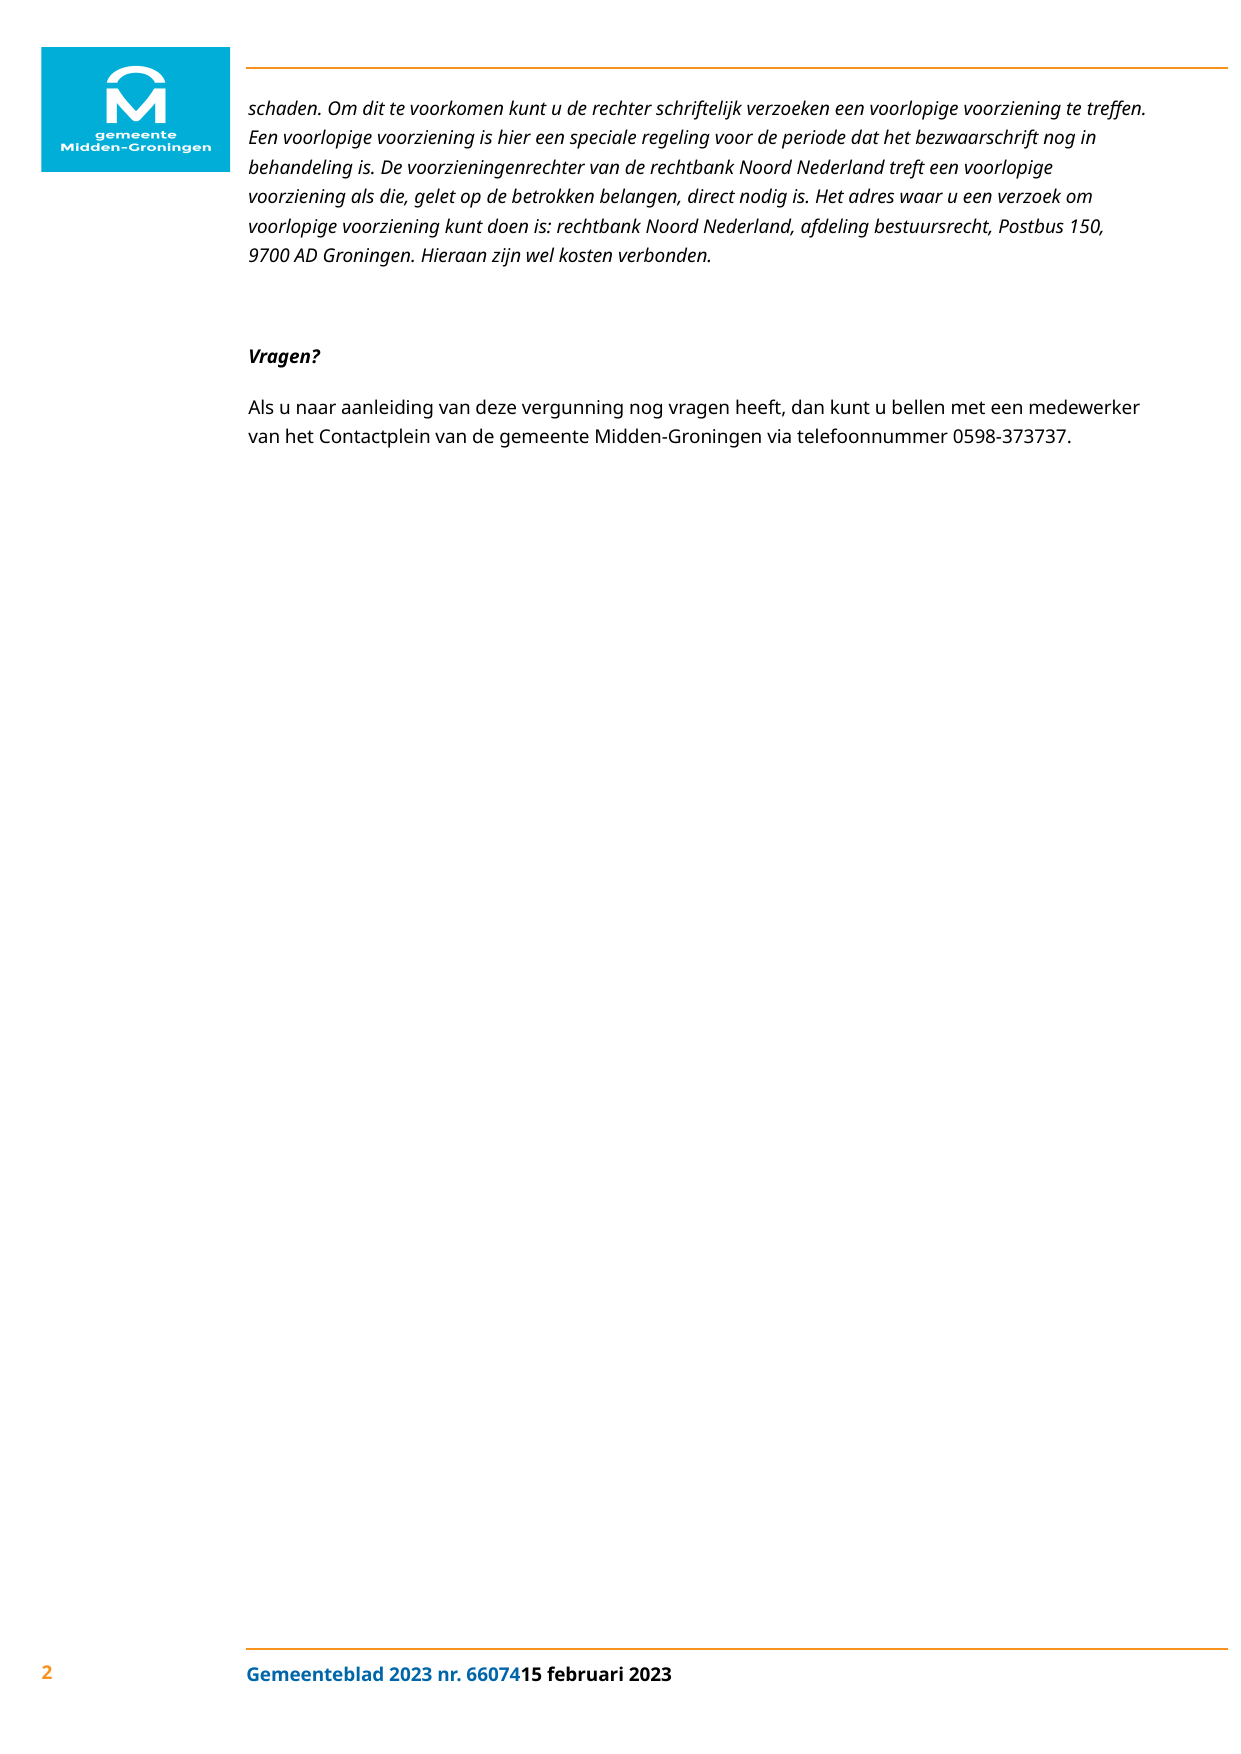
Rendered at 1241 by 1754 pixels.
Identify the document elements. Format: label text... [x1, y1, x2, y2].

picture [184, 146, 190, 153]
picture [108, 66, 164, 82]
text schaden. Om dit te voorkomen kunt u de rechter schriftelijk verzoeken een voorlopige voorziening te treffen. Een voorlopige voorziening is hier een speciale regeling voor de periode dat het bezwaarschrift nog in behandeling is. De voorzieningenrechter van de rechtbank Noord Nederland treft een voorlopige voorziening als die, gelet op de betrokken belangen, direct nodig is. Het adres waar u een verzoek om voorlopige voorziening kunt doen is: rechtbank Noord Nederland, afdeling bestuursrecht, Postbus 150, 9700 AD Groningen. Hieraan zijn wel kosten verbonden. [248, 95, 1152, 268]
picture [107, 89, 165, 122]
text Vragen? [248, 343, 1152, 369]
text Als u naar aanleiding van deze vergunning nog vragen heeft, dan kunt u bellen met een medewerker van het Contactplein van de gemeente Midden-Groningen via telefoonnummer 0598-373737. [248, 394, 1152, 449]
